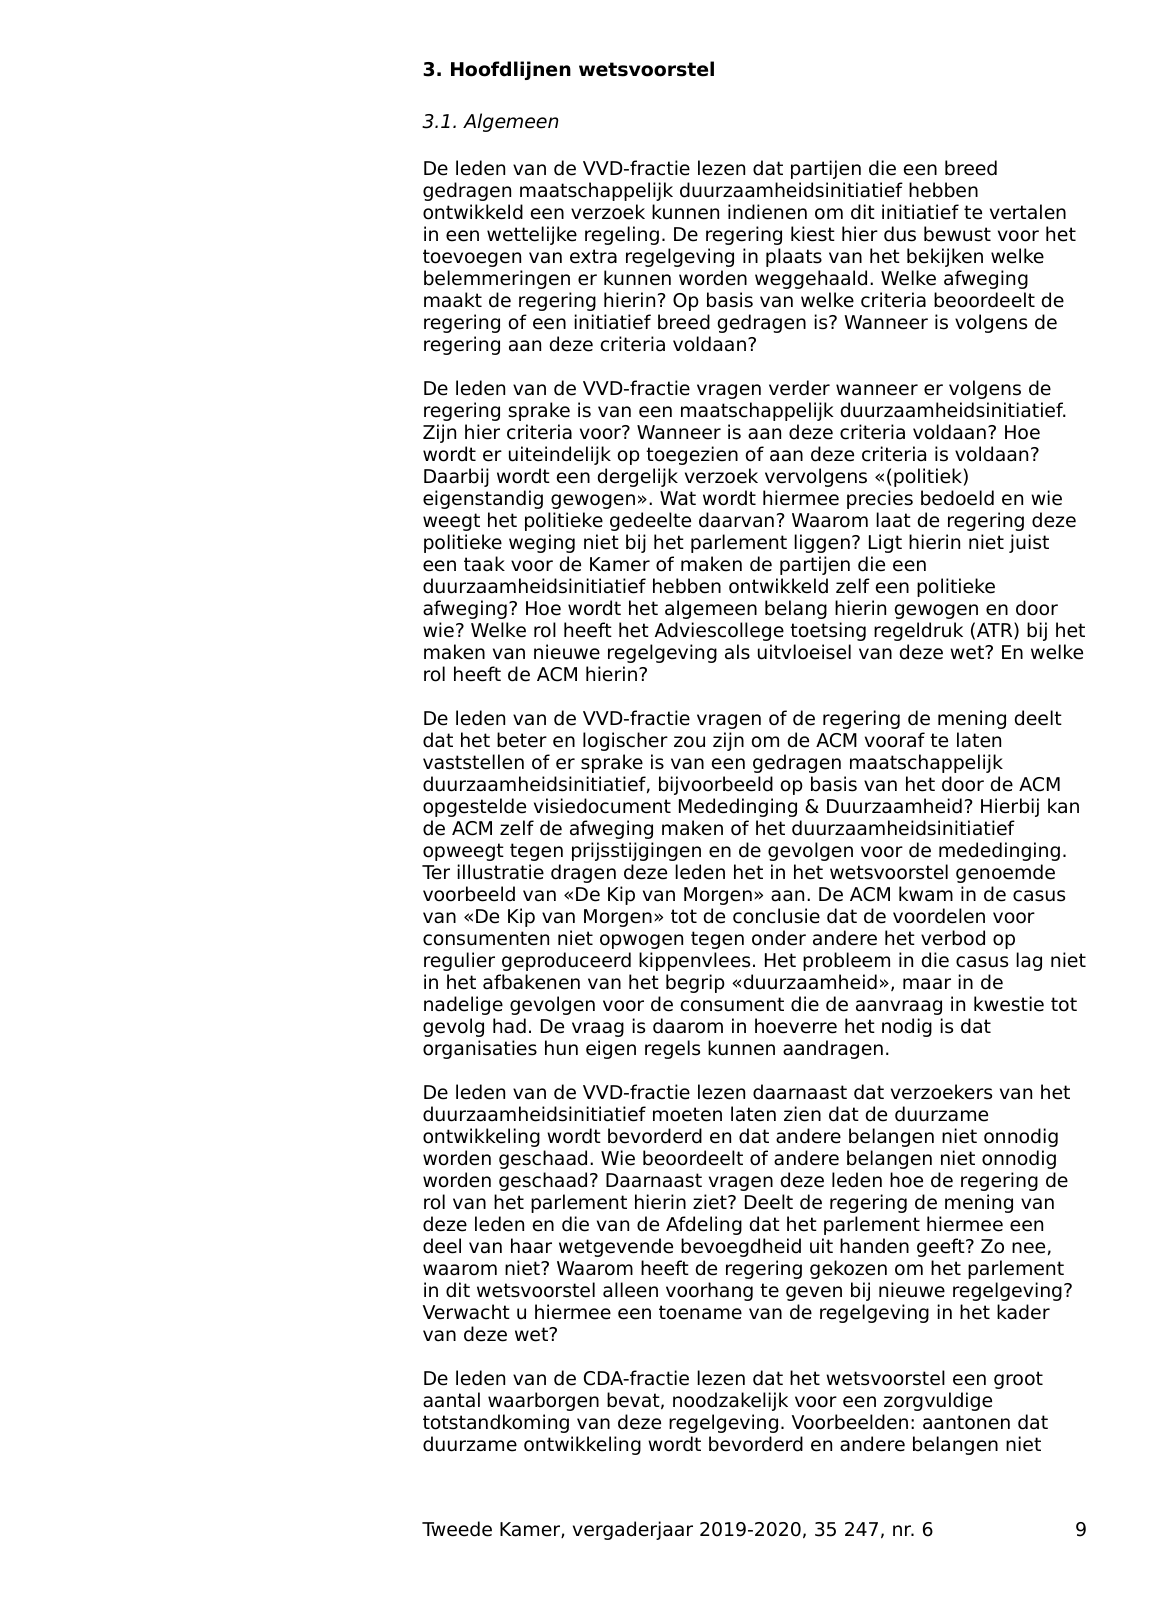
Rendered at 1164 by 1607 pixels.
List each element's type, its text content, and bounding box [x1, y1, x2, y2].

text De leden van de VVD-fractie lezen dat partijen die een breed gedragen maatschappelijk duurzaamheidsinitiatief hebben ontwikkeld een verzoek kunnen indienen om dit initiatief te vertalen in een wettelijke regeling. De regering kiest hier dus bewust voor het toevoegen van extra regelgeving in plaats van het bekijken welke belemmeringen er kunnen worden weggehaald. Welke afweging maakt de regering hierin? Op basis van welke criteria beoordeelt de regering of een initiatief breed gedragen is? Wanneer is volgens de regering aan deze criteria voldaan? [422, 158, 1087, 356]
subtitle 3. Hoofdlijnen wetsvoorstel [422, 59, 1087, 81]
text De leden van de VVD-fractie vragen verder wanneer er volgens de regering sprake is van een maatschappelijk duurzaamheidsinitiatief. Zijn hier criteria voor? Wanneer is aan deze criteria voldaan? Hoe wordt er uiteindelijk op toegezien of aan deze criteria is voldaan? Daarbij wordt een dergelijk verzoek vervolgens «(politiek) eigenstandig gewogen». Wat wordt hiermee precies bedoeld en wie weegt het politieke gedeelte daarvan? Waarom laat de regering deze politieke weging niet bij het parlement liggen? Ligt hierin niet juist een taak voor de Kamer of maken de partijen die een duurzaamheidsinitiatief hebben ontwikkeld zelf een politieke afweging? Hoe wordt het algemeen belang hierin gewogen en door wie? Welke rol heeft het Adviescollege toetsing regeldruk (ATR) bij het maken van nieuwe regelgeving als uitvloeisel van deze wet? En welke rol heeft de ACM hierin? [422, 378, 1087, 686]
subtitle 3.1. Algemeen [422, 111, 1087, 133]
text De leden van de CDA-fractie lezen dat het wetsvoorstel een groot aantal waarborgen bevat, noodzakelijk voor een zorgvuldige totstandkoming van deze regelgeving. Voorbeelden: aantonen dat duurzame ontwikkeling wordt bevorderd en andere belangen niet [422, 1368, 1087, 1456]
text De leden van de VVD-fractie vragen of de regering de mening deelt dat het beter en logischer zou zijn om de ACM vooraf te laten vaststellen of er sprake is van een gedragen maatschappelijk duurzaamheidsinitiatief, bijvoorbeeld op basis van het door de ACM opgestelde visiedocument Mededinging & Duurzaamheid? Hierbij kan de ACM zelf de afweging maken of het duurzaamheidsinitiatief opweegt tegen prijsstijgingen en de gevolgen voor de mededinging. Ter illustratie dragen deze leden het in het wetsvoorstel genoemde voorbeeld van «De Kip van Morgen» aan. De ACM kwam in de casus van «De Kip van Morgen» tot de conclusie dat de voordelen voor consumenten niet opwogen tegen onder andere het verbod op regulier geproduceerd kippenvlees. Het probleem in die casus lag niet in het afbakenen van het begrip «duurzaamheid», maar in de nadelige gevolgen voor de consument die de aanvraag in kwestie tot gevolg had. De vraag is daarom in hoeverre het nodig is dat organisaties hun eigen regels kunnen aandragen. [422, 708, 1087, 1059]
text De leden van de VVD-fractie lezen daarnaast dat verzoekers van het duurzaamheidsinitiatief moeten laten zien dat de duurzame ontwikkeling wordt bevorderd en dat andere belangen niet onnodig worden geschaad. Wie beoordeelt of andere belangen niet onnodig worden geschaad? Daarnaast vragen deze leden hoe de regering de rol van het parlement hierin ziet? Deelt de regering de mening van deze leden en die van de Afdeling dat het parlement hiermee een deel van haar wetgevende bevoegdheid uit handen geeft? Zo nee, waarom niet? Waarom heeft de regering gekozen om het parlement in dit wetsvoorstel alleen voorhang te geven bij nieuwe regelgeving? Verwacht u hiermee een toename van de regelgeving in het kader van deze wet? [422, 1082, 1087, 1346]
